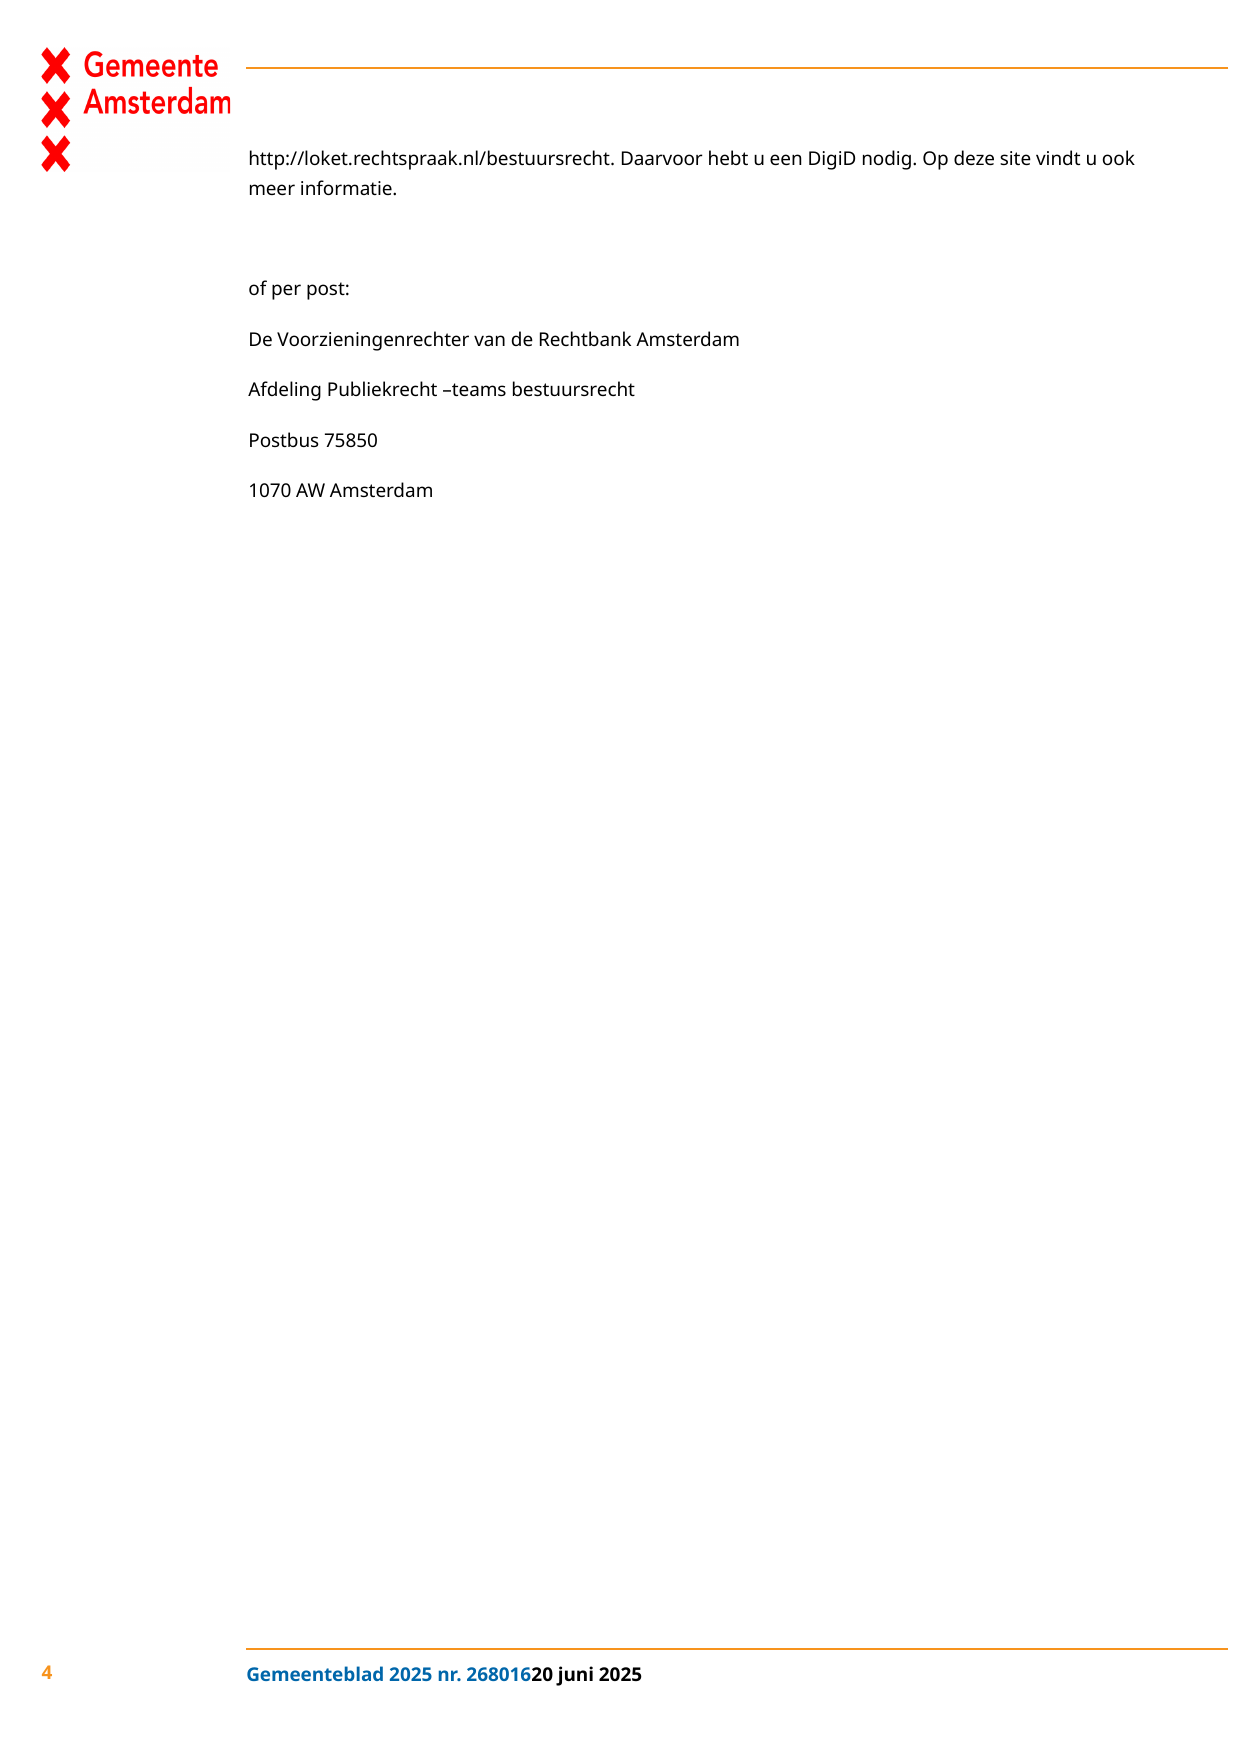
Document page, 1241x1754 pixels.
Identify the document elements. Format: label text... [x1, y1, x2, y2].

text 1070 AW Amsterdam [248, 477, 1152, 503]
picture [41, 47, 231, 172]
text of per post: [248, 276, 1152, 301]
text Postbus 75850 [248, 427, 1152, 453]
text De Voorzieningenrechter van de Rechtbank Amsterdam [248, 326, 1152, 352]
text http://loket.rechtspraak.nl/bestuursrecht. Daarvoor hebt u een DigiD nodig. Op deze site vindt u ook meer informatie. [248, 145, 1152, 201]
text Afdeling Publiekrecht –teams bestuursrecht [248, 376, 1152, 402]
